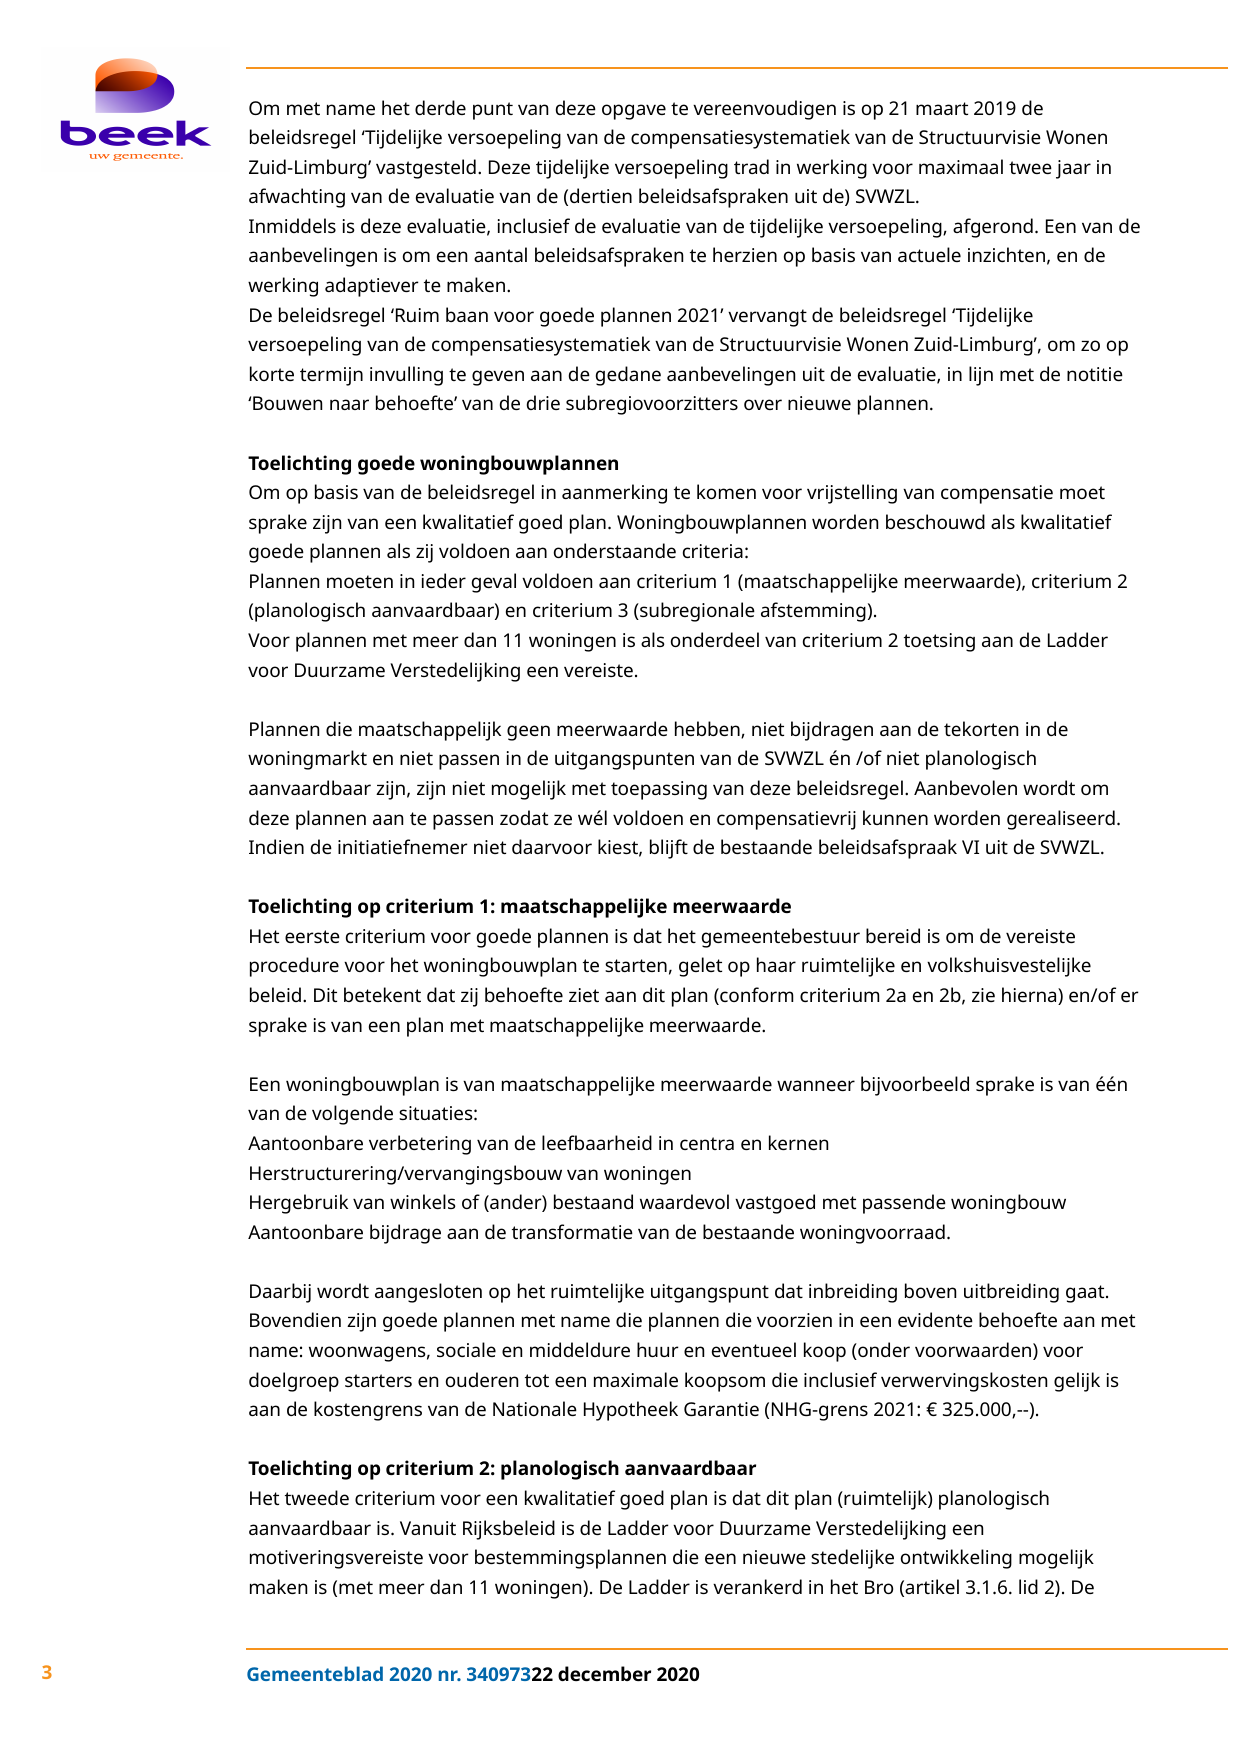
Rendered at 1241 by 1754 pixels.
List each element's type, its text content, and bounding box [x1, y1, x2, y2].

text Plannen die maatschappelijk geen meerwaarde hebben, niet bijdragen aan de tekorten in de woningmarkt en niet passen in de uitgangspunten van de SVWZL én /of niet planologisch aanvaardbaar zijn, zijn niet mogelijk met toepassing van deze beleidsregel. Aanbevolen wordt om deze plannen aan te passen zodat ze wél voldoen en compensatievrij kunnen worden gerealiseerd. Indien de initiatiefnemer niet daarvoor kiest, blijft de bestaande beleidsafspraak VI uit de SVWZL. [248, 716, 1152, 860]
text Het eerste criterium voor goede plannen is dat het gemeentebestuur bereid is om de vereiste procedure voor het woningbouwplan te starten, gelet op haar ruimtelijke en volkshuisvestelijke beleid. Dit betekent dat zij behoefte ziet aan dit plan (conform criterium 2a en 2b, zie hierna) en/of er sprake is van een plan met maatschappelijke meerwaarde. [248, 923, 1152, 1038]
text De beleidsregel ‘Ruim baan voor goede plannen 2021’ vervangt de beleidsregel ‘Tijdelijke versoepeling van de compensatiesystematiek van de Structuurvisie Wonen Zuid-Limburg’, om zo op korte termijn invulling te geven aan de gedane aanbevelingen uit de evaluatie, in lijn met de notitie ‘Bouwen naar behoefte’ van de drie subregiovoorzitters over nieuwe plannen. [248, 302, 1152, 416]
picture [41, 47, 231, 172]
text Aantoonbare verbetering van de leefbaarheid in centra en kernen [248, 1130, 1152, 1156]
text Om op basis van de beleidsregel in aanmerking te komen voor vrijstelling van compensatie moet sprake zijn van een kwalitatief goed plan. Woningbouwplannen worden beschouwd als kwalitatief goede plannen als zij voldoen aan onderstaande criteria: [248, 479, 1152, 564]
text Toelichting goede woningbouwplannen [248, 450, 1152, 476]
text Herstructurering/vervangingsbouw van woningen [248, 1160, 1152, 1186]
text Voor plannen met meer dan 11 woningen is als onderdeel van criterium 2 toetsing aan de Ladder voor Duurzame Verstedelijking een vereiste. [248, 627, 1152, 683]
text Plannen moeten in ieder geval voldoen aan criterium 1 (maatschappelijke meerwaarde), criterium 2 (planologisch aanvaardbaar) en criterium 3 (subregionale afstemming). [248, 568, 1152, 623]
text Aantoonbare bijdrage aan de transformatie van de bestaande woningvoorraad. [248, 1219, 1152, 1245]
text Een woningbouwplan is van maatschappelijke meerwaarde wanneer bijvoorbeeld sprake is van één van de volgende situaties: [248, 1071, 1152, 1126]
text Toelichting op criterium 2: planologisch aanvaardbaar [248, 1456, 1152, 1481]
text Om met name het derde punt van deze opgave te vereenvoudigen is op 21 maart 2019 de beleidsregel ‘Tijdelijke versoepeling van de compensatiesystematiek van de Structuurvisie Wonen Zuid-Limburg’ vastgesteld. Deze tijdelijke versoepeling trad in werking voor maximaal twee jaar in afwachting van de evaluatie van de (dertien beleidsafspraken uit de) SVWZL. [248, 95, 1152, 209]
text Toelichting op criterium 1: maatschappelijke meerwaarde [248, 893, 1152, 919]
text Hergebruik van winkels of (ander) bestaand waardevol vastgoed met passende woningbouw [248, 1189, 1152, 1215]
text Inmiddels is deze evaluatie, inclusief de evaluatie van de tijdelijke versoepeling, afgerond. Een van de aanbevelingen is om een aantal beleidsafspraken te herzien op basis van actuele inzichten, en de werking adaptiever te maken. [248, 213, 1152, 298]
text Daarbij wordt aangesloten op het ruimtelijke uitgangspunt dat inbreiding boven uitbreiding gaat. [248, 1278, 1152, 1304]
text Het tweede criterium voor een kwalitatief goed plan is dat dit plan (ruimtelijk) planologisch aanvaardbaar is. Vanuit Rijksbeleid is de Ladder voor Duurzame Verstedelijking een motiveringsvereiste voor bestemmingsplannen die een nieuwe stedelijke ontwikkeling mogelijk maken is (met meer dan 11 woningen). De Ladder is verankerd in het Bro (artikel 3.1.6. lid 2). De [248, 1485, 1152, 1600]
text Bovendien zijn goede plannen met name die plannen die voorzien in een evidente behoefte aan met name: woonwagens, sociale en middeldure huur en eventueel koop (onder voorwaarden) voor doelgroep starters en ouderen tot een maximale koopsom die inclusief verwervingskosten gelijk is aan de kostengrens van de Nationale Hypotheek Garantie (NHG-grens 2021: € 325.000,--). [248, 1308, 1152, 1422]
